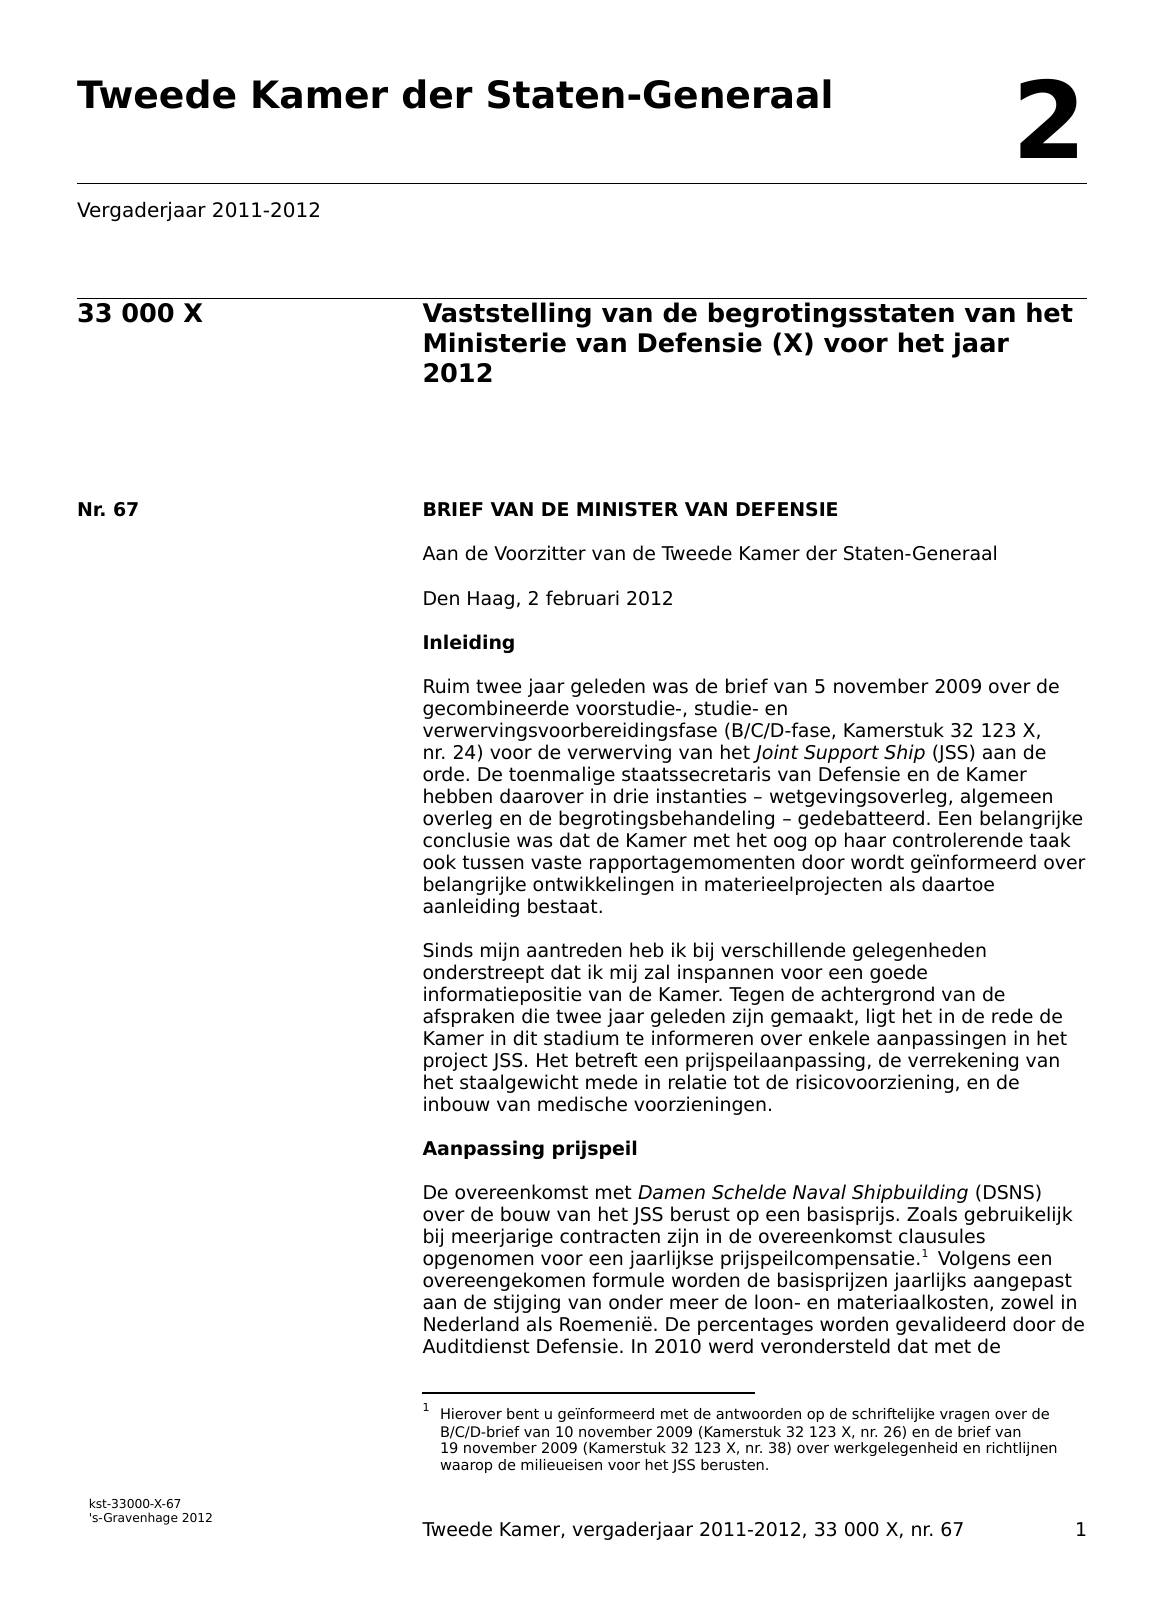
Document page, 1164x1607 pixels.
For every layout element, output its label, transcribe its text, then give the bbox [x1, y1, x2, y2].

text Aan de Voorzitter van de Tweede Kamer der Staten-Generaal [422, 543, 1087, 565]
text 's-Gravenhage 2012 [88, 1511, 323, 1525]
subtitle Inleiding [422, 632, 1087, 653]
text kst-33000-X-67 [88, 1497, 323, 1511]
table_cell Vergaderjaar 2011-2012 [77, 184, 1087, 298]
subtitle Aanpassing prijspeil [422, 1138, 1087, 1160]
text Sinds mijn aantreden heb ik bij verschillende gelegenheden onderstreept dat ik mij zal inspannen voor een goede informatiepositie van de Kamer. Tegen de achtergrond van de afspraken die twee jaar geleden zijn gemaakt, ligt het in de rede de Kamer in dit stadium te informeren over enkele aanpassingen in het project JSS. Het betreft een prijspeilaanpassing, de verrekening van het staalgewicht mede in relatie tot de risicovoorziening, en de inbouw van medische voorzieningen. [422, 940, 1087, 1116]
subtitle Nr. 67 BRIEF VAN DE MINISTER VAN DEFENSIE [77, 499, 1087, 521]
text De overeenkomst met Damen Schelde Naval Shipbuilding (DSNS) over de bouw van het JSS berust op een basisprijs. Zoals gebruikelijk bij meerjarige contracten zijn in de overeenkomst clausules opgenomen voor een jaarlijkse prijspeilcompensatie. Volgens een overeengekomen formule worden de basisprijzen jaarlijks aangepast aan de stijging van onder meer de loon- en materiaalkosten, zowel in Nederland als Roemenië. De percentages worden gevalideerd door de Auditdienst Defensie. In 2010 werd verondersteld dat met de [422, 1182, 1087, 1358]
table_header 2 [886, 59, 1087, 183]
text Hierover bent u geïnformeerd met de antwoorden op de schriftelijke vragen over de B/C/D-brief van 10 november 2009 (Kamerstuk 32 123 X, nr. 26) en de brief van 19 november 2009 (Kamerstuk 32 123 X, nr. 38) over werkgelegenheid en richtlijnen waarop de milieueisen voor het JSS berusten. [422, 1402, 1087, 1474]
subtitle 33 000 X Vaststelling van de begrotingsstaten van het Ministerie van Defensie (X) voor het jaar 2012 [77, 299, 1087, 388]
text Den Haag, 2 februari 2012 [422, 587, 1087, 609]
table_header Tweede Kamer der Staten-Generaal [77, 59, 886, 183]
text Ruim twee jaar geleden was de brief van 5 november 2009 over de gecombineerde voorstudie-, studie- en verwervingsvoorbereidingsfase (B/C/D-fase, Kamerstuk 32 123 X, nr. 24) voor de verwerving van het Joint Support Ship (JSS) aan de orde. De toenmalige staatssecretaris van Defensie en de Kamer hebben daarover in drie instanties – wetgevingsoverleg, algemeen overleg en de begrotingsbehandeling – gedebatteerd. Een belangrijke conclusie was dat de Kamer met het oog op haar controlerende taak ook tussen vaste rapportagemomenten door wordt geïnformeerd over belangrijke ontwikkelingen in materieelprojecten als daartoe aanleiding bestaat. [422, 676, 1087, 917]
